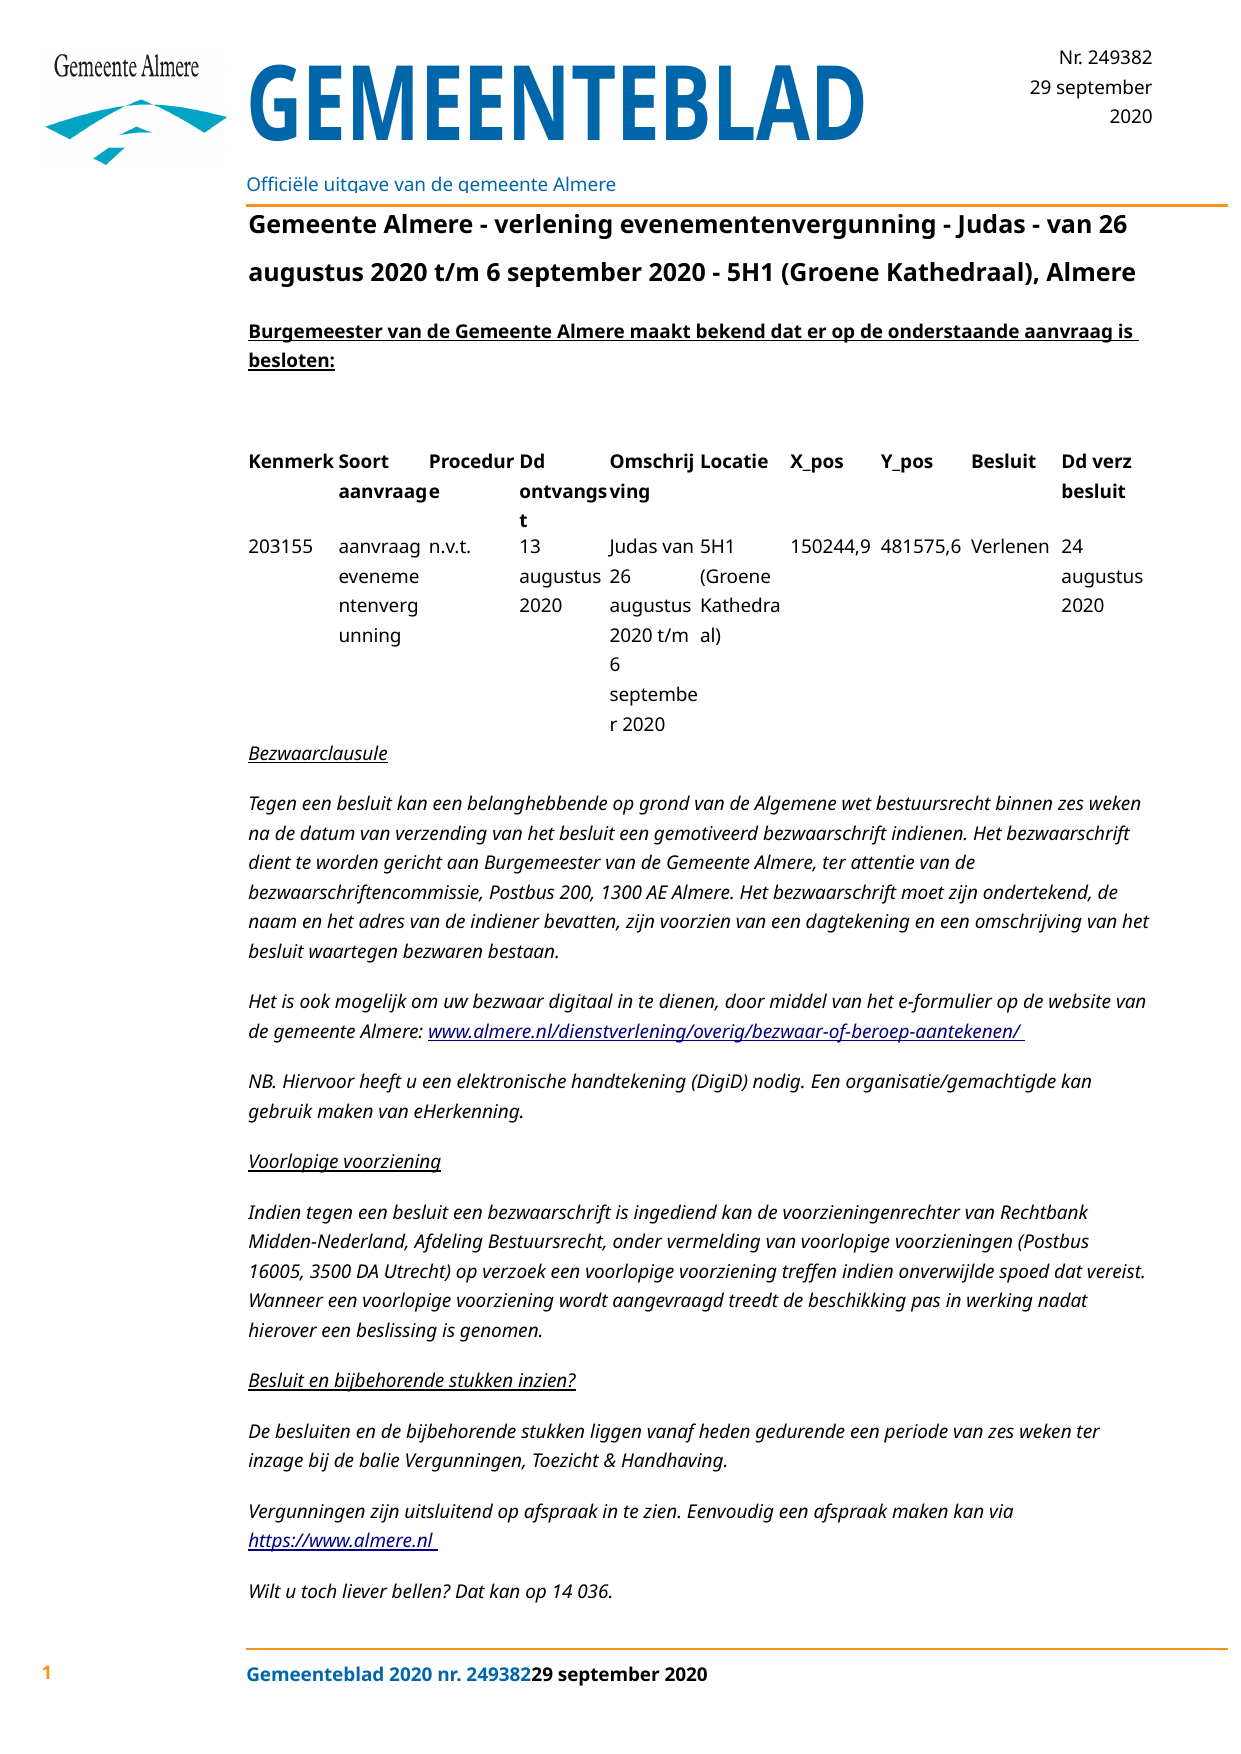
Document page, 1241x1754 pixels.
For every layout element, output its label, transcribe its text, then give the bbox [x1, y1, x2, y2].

table_header Locatie [700, 449, 790, 533]
text Bezwaarclausule [248, 740, 1152, 766]
picture [41, 47, 231, 172]
text Tegen een besluit kan een belanghebbende op grond van de Algemene wet bestuursrecht binnen zes weken na de datum van verzending van het besluit een gemotiveerd bezwaarschrift indienen. Het bezwaarschrift dient te worden gericht aan Burgemeester van de Gemeente Almere, ter attentie van de bezwaarschriftencommissie, Postbus 200, 1300 AE Almere. Het bezwaarschrift moet zijn ondertekend, de naam en het adres van de indiener bevatten, zijn voorzien van een dagtekening en een omschrijving van het besluit waartegen bezwaren bestaan. [248, 790, 1152, 964]
table_header Soort aanvraag [338, 449, 429, 533]
table_header Omschrijving [609, 449, 700, 533]
text NB. Hiervoor heeft u een elektronische handtekening (DigiD) nodig. Een organisatie/gemachtigde kan gebruik maken van eHerkenning. [248, 1068, 1152, 1124]
table_header Y_pos [881, 449, 971, 533]
table_cell aanvraag evenementenvergunning [338, 533, 429, 737]
table_header Procedure [429, 449, 519, 533]
table_header X_pos [790, 449, 881, 533]
table_cell 150244,9 [790, 533, 881, 737]
text De besluiten en de bijbehorende stukken liggen vanaf heden gedurende een periode van zes weken ter inzage bij de balie Vergunningen, Toezicht & Handhaving. [248, 1418, 1152, 1473]
table_header Dd verz besluit [1061, 449, 1152, 533]
table_cell 203155 [248, 533, 338, 737]
text Vergunningen zijn uitsluitend op afspraak in te zien. Eenvoudig een afspraak maken kan via https://www.almere.nl [248, 1498, 1152, 1553]
table_cell 13 augustus 2020 [519, 533, 609, 737]
text Besluit en bijbehorende stukken inzien? [248, 1368, 1152, 1393]
text Gemeente Almere - verlening evenementenvergunning - Judas - van 26 augustus 2020 t/m 6 september 2020 - 5H1 (Groene Kathedraal), Almere [248, 207, 1152, 288]
text Wilt u toch liever bellen? Dat kan op 14 036. [248, 1578, 1152, 1604]
text Voorlopige voorziening [248, 1148, 1152, 1174]
text Burgemeester van de Gemeente Almere maakt bekend dat er op de onderstaande aanvraag is besloten: [248, 318, 1152, 373]
table_cell 481575,6 [881, 533, 971, 737]
table_header Dd ontvangst [519, 449, 609, 533]
table_cell Judas van 26 augustus 2020 t/m 6 september 2020 [609, 533, 700, 737]
table_cell n.v.t. [429, 533, 519, 737]
text Het is ook mogelijk om uw bezwaar digitaal in te dienen, door middel van het e-formulier op de website van de gemeente Almere: www.almere.nl/dienstverlening/overig/bezwaar-of-beroep-aantekenen/ [248, 988, 1152, 1044]
table_header Kenmerk [248, 449, 338, 533]
table_header Besluit [971, 449, 1061, 533]
table_cell 24 augustus 2020 [1061, 533, 1152, 737]
table_cell 5H1 (Groene Kathedraal) [700, 533, 790, 737]
table_cell Verlenen [971, 533, 1061, 737]
text Indien tegen een besluit een bezwaarschrift is ingediend kan de voorzieningenrechter van Rechtbank Midden-Nederland, Afdeling Bestuursrecht, onder vermelding van voorlopige voorzieningen (Postbus 16005, 3500 DA Utrecht) op verzoek een voorlopige voorziening treffen indien onverwijlde spoed dat vereist. Wanneer een voorlopige voorziening wordt aangevraagd treedt de beschikking pas in werking nadat hierover een beslissing is genomen. [248, 1199, 1152, 1343]
